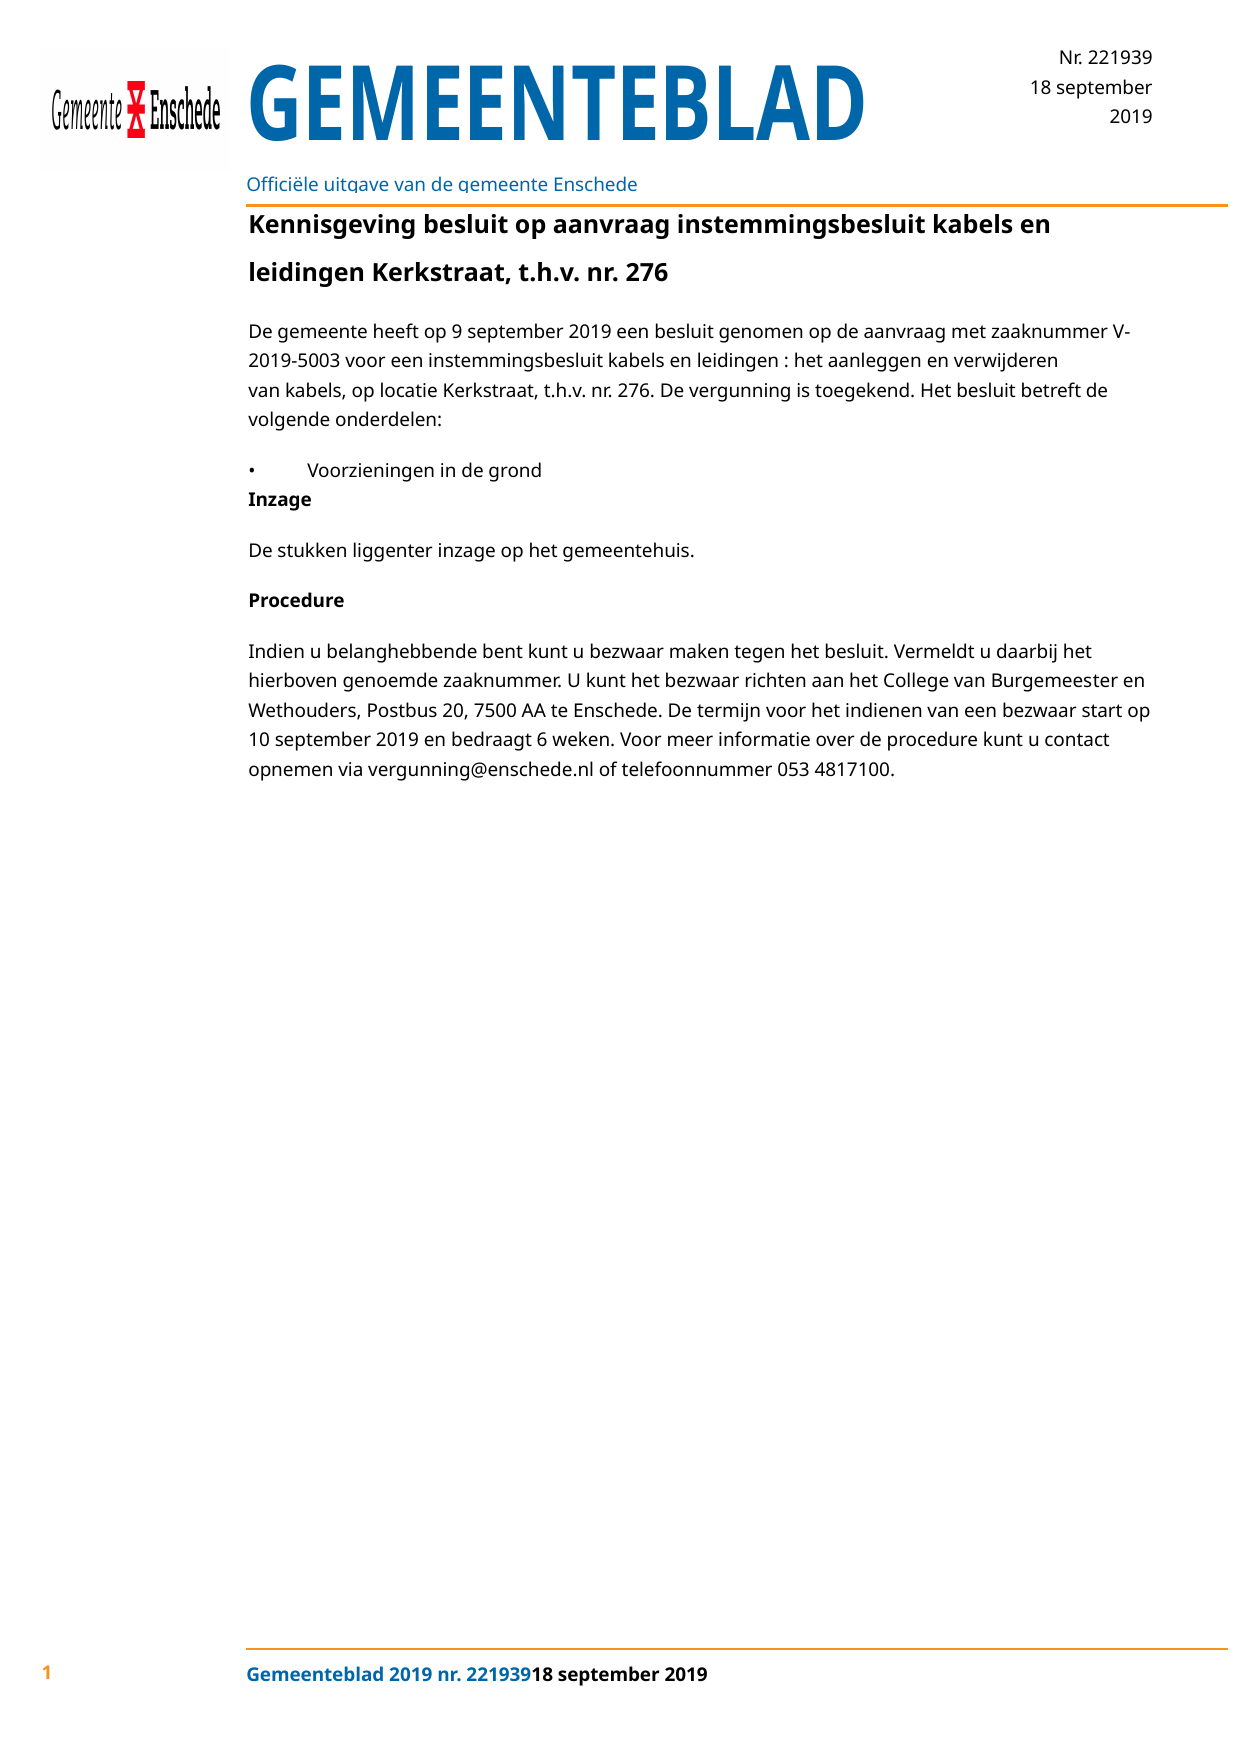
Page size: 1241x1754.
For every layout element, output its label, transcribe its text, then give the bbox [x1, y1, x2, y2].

text De gemeente heeft op 9 september 2019 een besluit genomen op de aanvraag met zaaknummer V-2019-5003 voor een instemmingsbesluit kabels en leidingen : het aanleggen en verwijderen van kabels, op locatie Kerkstraat, t.h.v. nr. 276. De vergunning is toegekend. Het besluit betreft de volgende onderdelen: [248, 318, 1152, 432]
text Procedure [248, 587, 1152, 613]
text Indien u belanghebbende bent kunt u bezwaar maken tegen het besluit. Vermeldt u daarbij het hierboven genoemde zaaknummer. U kunt het bezwaar richten aan het College van Burgemees­ter en Wethouders, Postbus 20, 7500 AA te Enschede. De termijn voor het indienen van een bezwaar start op 10 september 2019 en bedraagt 6 weken. Voor meer informatie over de procedure kunt u contact opnemen via vergunning@enschede.nl of telefoonnummer 053 4817100. [248, 638, 1152, 782]
text Inzage [248, 487, 1152, 512]
text Kennisgeving besluit op aanvraag instemmingsbesluit kabels en leidingen Kerkstraat, t.h.v. nr. 276 [248, 207, 1152, 288]
list Voorzieningen in de grond [248, 457, 1152, 483]
picture [41, 47, 231, 172]
text De stukken liggenter inzage op het gemeentehuis. [248, 537, 1152, 563]
